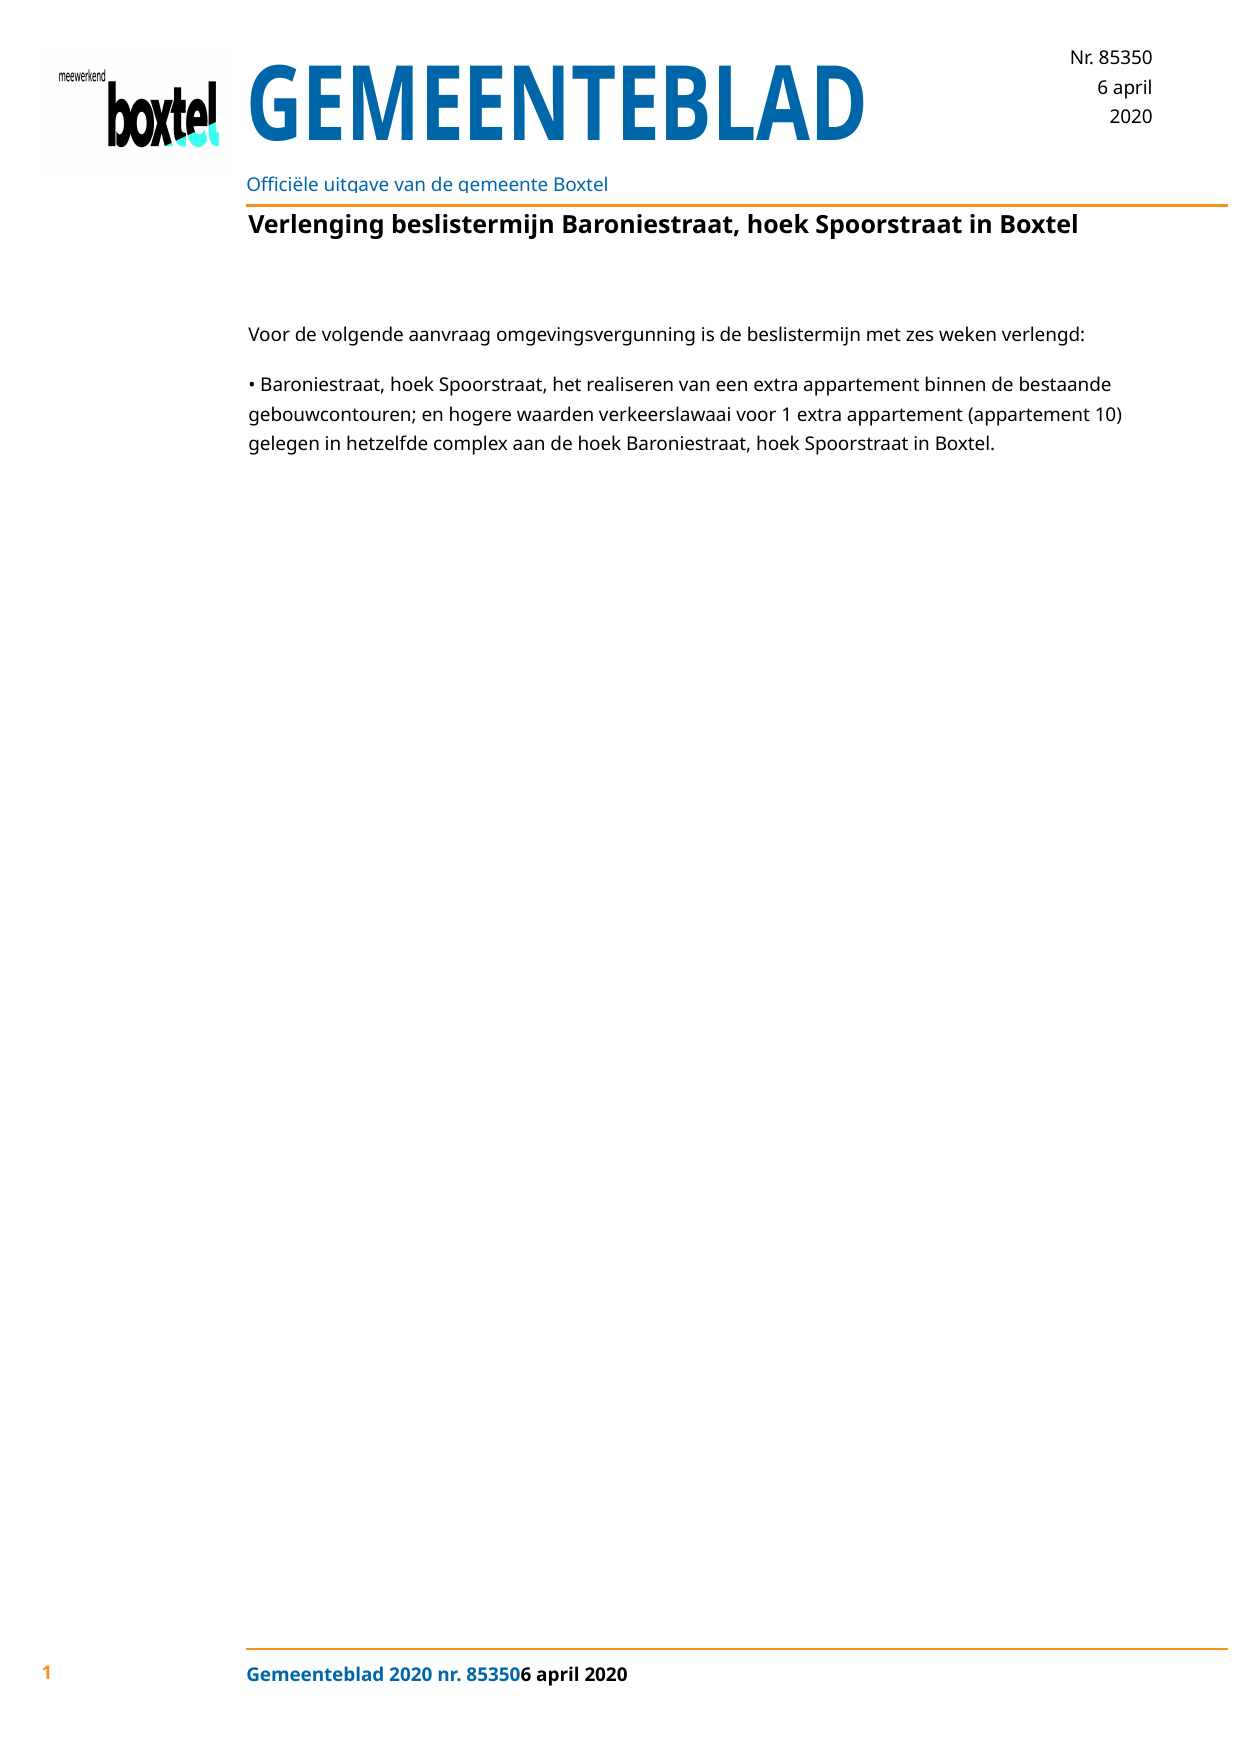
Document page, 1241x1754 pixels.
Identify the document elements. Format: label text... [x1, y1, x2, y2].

picture [41, 47, 231, 172]
text • Baroniestraat, hoek Spoorstraat, het realiseren van een extra appartement binnen de bestaande gebouwcontouren; en hogere waarden verkeerslawaai voor 1 extra appartement (appartement 10) gelegen in hetzelfde complex aan de hoek Baroniestraat, hoek Spoorstraat in Boxtel. [248, 371, 1152, 456]
text Voor de volgende aanvraag omgevingsvergunning is de beslistermijn met zes weken verlengd: [248, 321, 1152, 346]
text Verlenging beslistermijn Baroniestraat, hoek Spoorstraat in Boxtel [248, 207, 1152, 241]
